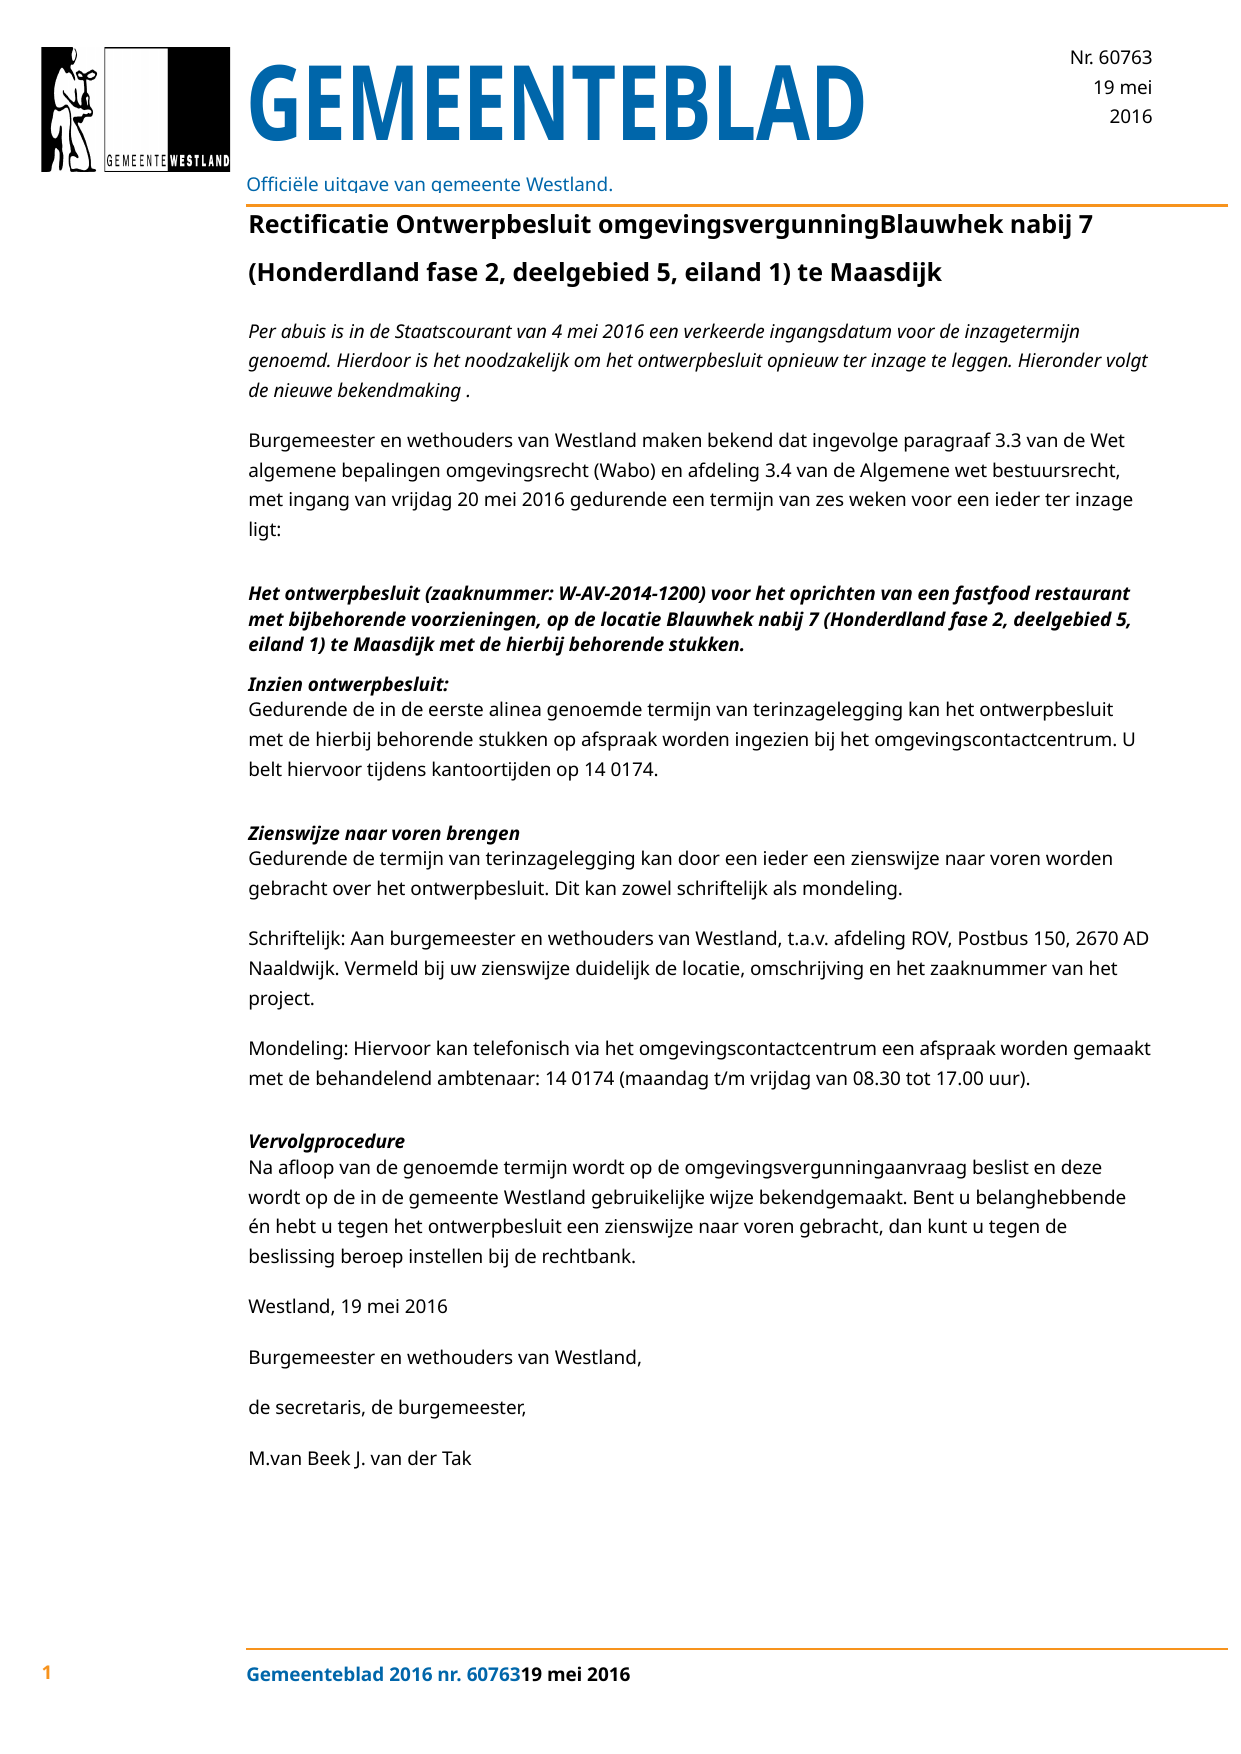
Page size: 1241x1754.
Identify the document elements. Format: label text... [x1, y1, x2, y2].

text Mondeling: Hiervoor kan telefonisch via het omgevingscontactcentrum een afspraak worden gemaakt met de behandelend ambtenaar: 14 0174 (maandag t/m vrijdag van 08.30 tot 17.00 uur). [248, 1035, 1152, 1090]
text Vervolgprocedure [248, 1129, 1152, 1154]
text Zienswijze naar voren brengen [248, 820, 1152, 846]
text Na afloop van de genoemde termijn wordt op de omgevingsvergunningaanvraag beslist en deze wordt op de in de gemeente Westland gebruikelijke wijze bekendgemaakt. Bent u belanghebbende én hebt u tegen het ontwerpbesluit een zienswijze naar voren gebracht, dan kunt u tegen de beslissing beroep instellen bij de rechtbank. [248, 1154, 1152, 1269]
text Inzien ontwerpbesluit: [248, 671, 1152, 697]
text Burgemeester en wethouders van Westland, [248, 1344, 1152, 1370]
text Schriftelijk: Aan burgemeester en wethouders van Westland, t.a.v. afdeling ROV, Postbus 150, 2670 AD Naaldwijk. Vermeld bij uw zienswijze duidelijk de locatie, omschrijving en het zaaknummer van het project. [248, 926, 1152, 1010]
picture [41, 47, 231, 172]
text Gedurende de termijn van terinzagelegging kan door een ieder een zienswijze naar voren worden gebracht over het ontwerpbesluit. Dit kan zowel schriftelijk als mondeling. [248, 846, 1152, 901]
text Gedurende de in de eerste alinea genoemde termijn van terinzagelegging kan het ontwerpbesluit met de hierbij behorende stukken op afspraak worden ingezien bij het omgevingscontactcentrum. U belt hiervoor tijdens kantoortijden op 14 0174. [248, 697, 1152, 782]
text Rectificatie Ontwerpbesluit omgevingsvergunningBlauwhek nabij 7 (Honderdland fase 2, deelgebied 5, eiland 1) te Maasdijk [248, 207, 1152, 288]
text Burgemeester en wethouders van Westland maken bekend dat ingevolge paragraaf 3.3 van de Wet algemene bepalingen omgevingsrecht (Wabo) en afdeling 3.4 van de Algemene wet bestuursrecht, met ingang van vrijdag 20 mei 2016 gedurende een termijn van zes weken voor een ieder ter inzage ligt: [248, 427, 1152, 542]
text de secretaris, de burgemeester, [248, 1394, 1152, 1420]
text Het ontwerpbesluit (zaaknummer: W-AV-2014-1200) voor het oprichten van een fastfood restaurant met bijbehorende voorzieningen, op de locatie Blauwhek nabij 7 (Honderdland fase 2, deelgebied 5, eiland 1) te Maasdijk met de hierbij behorende stukken. [248, 580, 1152, 657]
text M.van Beek J. van der Tak [248, 1445, 1152, 1471]
text Westland, 19 mei 2016 [248, 1293, 1152, 1319]
text Per abuis is in de Staatscourant van 4 mei 2016 een verkeerde ingangsdatum voor de inzagetermijn genoemd. Hierdoor is het noodzakelijk om het ontwerpbesluit opnieuw ter inzage te leggen. Hieronder volgt de nieuwe bekendmaking . [248, 318, 1152, 403]
